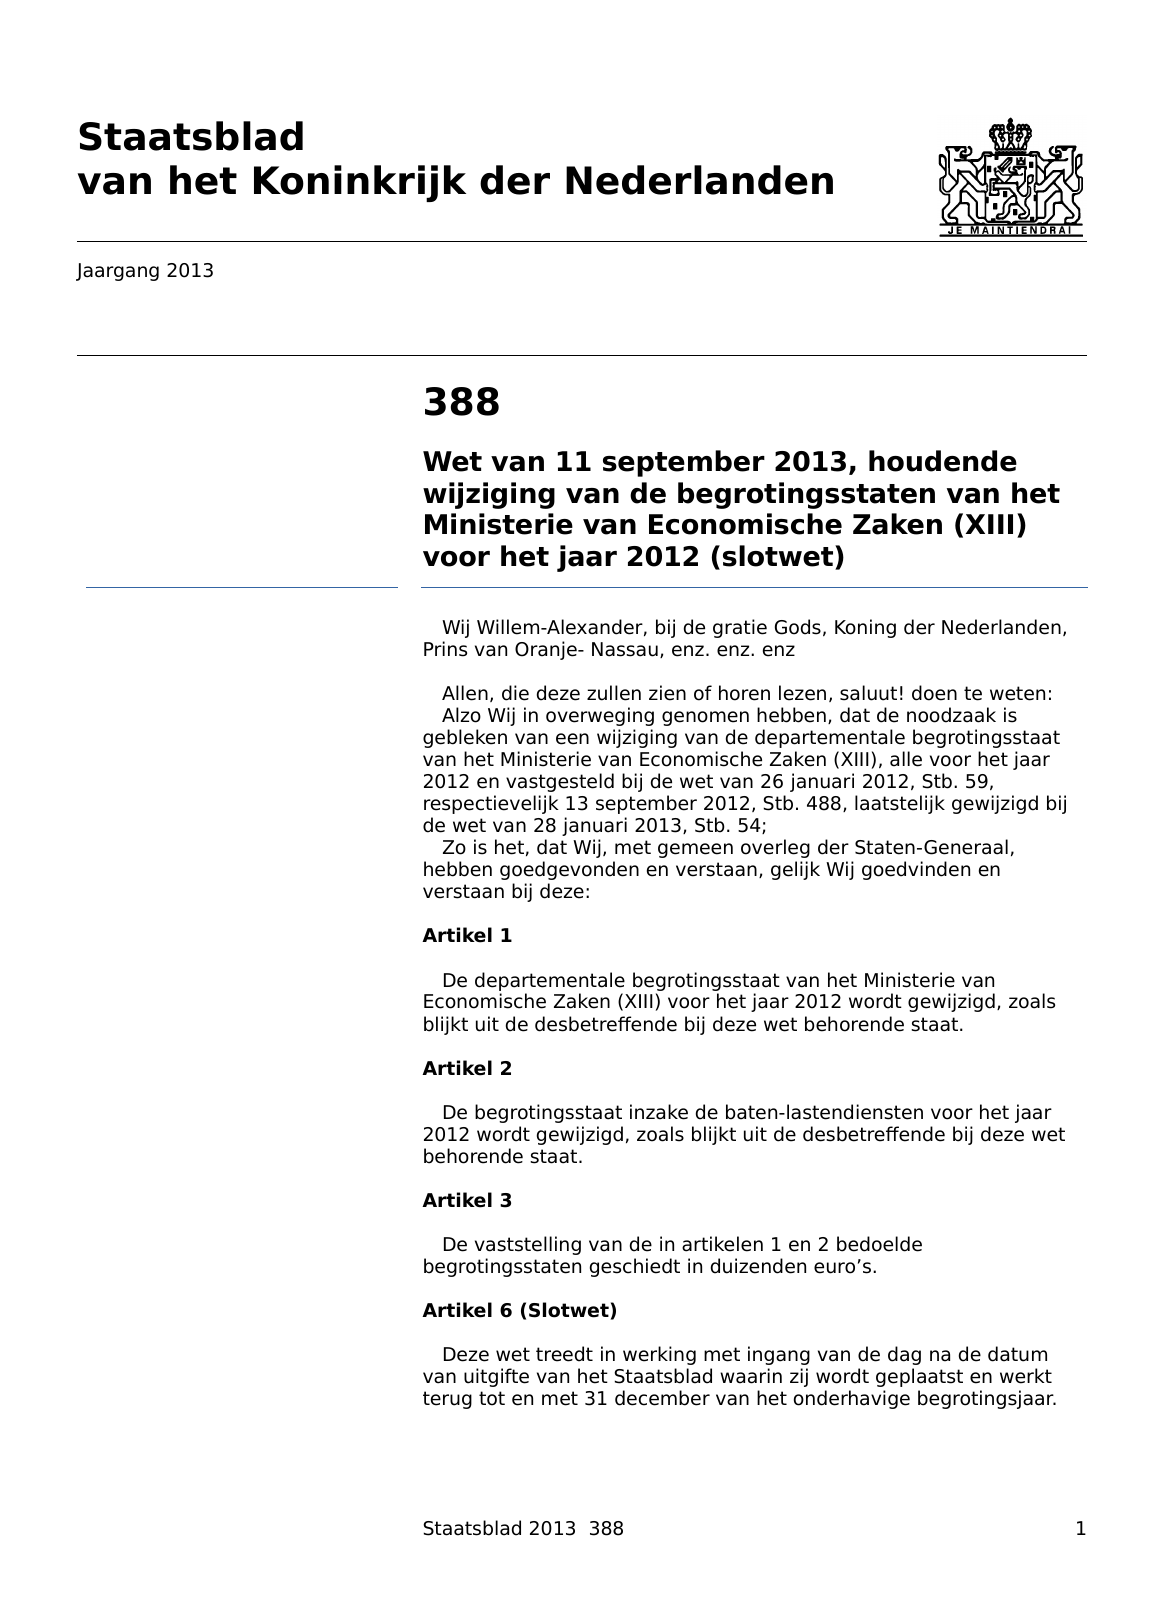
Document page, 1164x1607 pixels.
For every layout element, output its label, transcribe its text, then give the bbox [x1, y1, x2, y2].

table_header [886, 100, 1087, 241]
subtitle Artikel 1 [422, 925, 1087, 947]
text De begrotingsstaat inzake de baten-lastendiensten voor het jaar 2012 wordt gewijzigd, zoals blijkt uit de desbetreffende bij deze wet behorende staat. [422, 1102, 1087, 1168]
subtitle 388 [422, 381, 1087, 424]
subtitle Artikel 2 [422, 1058, 1087, 1079]
text Zo is het, dat Wij, met gemeen overleg der Staten-Generaal, hebben goedgevonden en verstaan, gelijk Wij goedvinden en verstaan bij deze: [422, 837, 1087, 903]
text Deze wet treedt in werking met ingang van de dag na de datum van uitgifte van het Staatsblad waarin zij wordt geplaatst en werkt terug tot en met 31 december van het onderhavige begrotingsjaar. [422, 1344, 1087, 1410]
text Alzo Wij in overweging genomen hebben, dat de noodzaak is gebleken van een wijziging van de departementale begrotingsstaat van het Ministerie van Economische Zaken (XIII), alle voor het jaar 2012 en vastgesteld bij de wet van 26 januari 2012, Stb. 59, respectievelijk 13 september 2012, Stb. 488, laatstelijk gewijzigd bij de wet van 28 januari 2013, Stb. 54; [422, 705, 1087, 837]
text De departementale begrotingsstaat van het Ministerie van Economische Zaken (XIII) voor het jaar 2012 wordt gewijzigd, zoals blijkt uit de desbetreffende bij deze wet behorende staat. [422, 969, 1087, 1035]
table_cell Jaargang 2013 [77, 242, 1087, 355]
text De vaststelling van de in artikelen 1 en 2 bedoelde begrotingsstaten geschiedt in duizenden euro’s. [422, 1234, 1087, 1278]
text Wet van 11 september 2013, houdende wijziging van de begrotingsstaten van het Ministerie van Economische Zaken (XIII) voor het jaar 2012 (slotwet) [422, 447, 1087, 573]
table_header Staatsblad van het Koninkrijk der Nederlanden [77, 100, 886, 241]
text Allen, die deze zullen zien of horen lezen, saluut! doen te weten: [422, 683, 1087, 705]
subtitle Artikel 6 (Slotwet) [422, 1300, 1087, 1322]
subtitle Artikel 3 [422, 1190, 1087, 1212]
text Wij Willem-Alexander, bij de gratie Gods, Koning der Nederlanden, Prins van Oranje- Nassau, enz. enz. enz [422, 617, 1087, 661]
picture [936, 115, 1087, 240]
